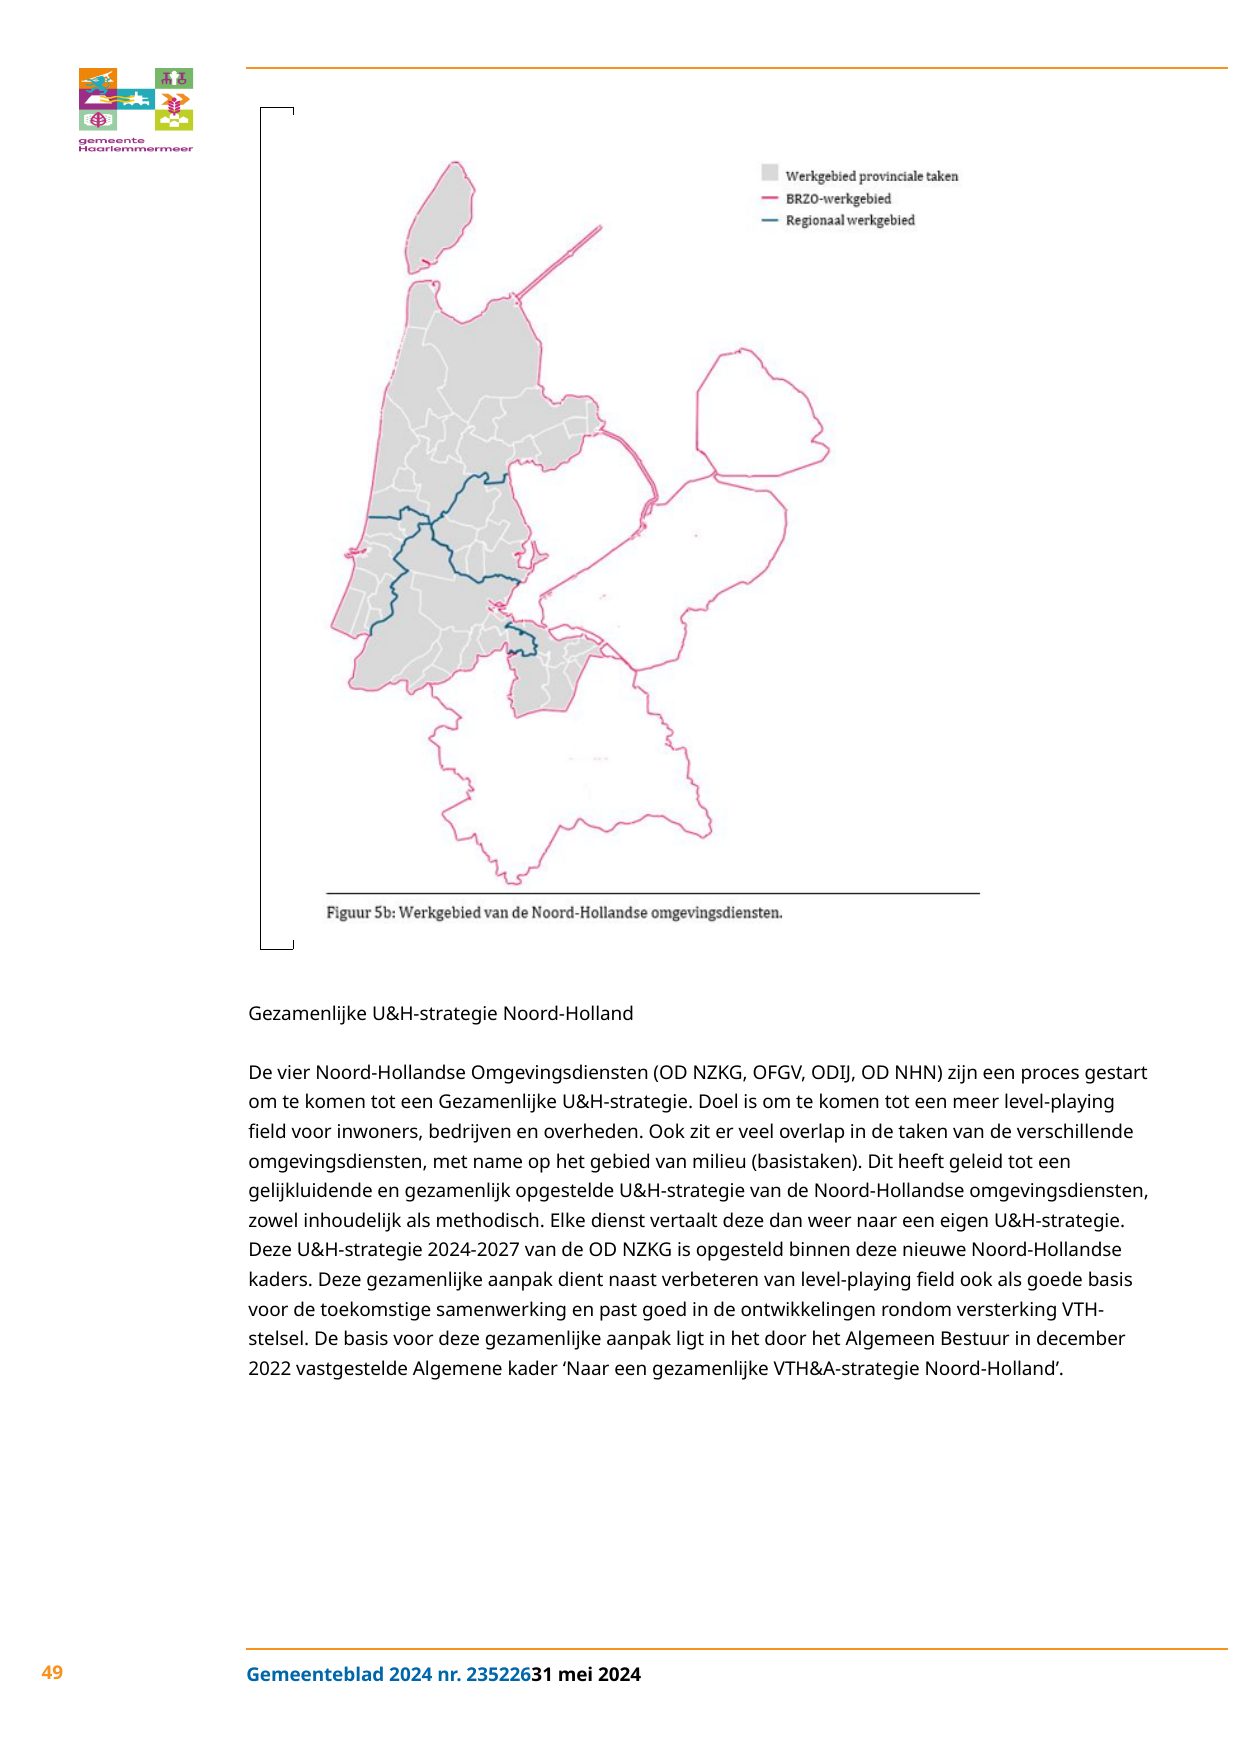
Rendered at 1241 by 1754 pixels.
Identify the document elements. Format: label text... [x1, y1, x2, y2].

picture [268, 115, 1036, 940]
picture [41, 47, 231, 172]
text Gezamenlijke U&H-strategie Noord-Holland [248, 1000, 1152, 1026]
text De vier Noord-Hollandse Omgevingsdiensten (OD NZKG, OFGV, ODIJ, OD NHN) zijn een proces gestart om te komen tot een Gezamenlijke U&H-strategie. Doel is om te komen tot een meer level-playing field voor inwoners, bedrijven en overheden. Ook zit er veel overlap in de taken van de verschillende omgevingsdiensten, met name op het gebied van milieu (basistaken). Dit heeft geleid tot een gelijkluidende en gezamenlijk opgestelde U&H-strategie van de Noord-Hollandse omgevingsdiensten, zowel inhoudelijk als methodisch. Elke dienst vertaalt deze dan weer naar een eigen U&H-strategie. Deze U&H-strategie 2024-2027 van de OD NZKG is opgesteld binnen deze nieuwe Noord-Hollandse kaders. Deze gezamenlijke aanpak dient naast verbeteren van level-playing field ook als goede basis voor de toekomstige samenwerking en past goed in de ontwikkelingen rondom versterking VTH-stelsel. De basis voor deze gezamenlijke aanpak ligt in het door het Algemeen Bestuur in december 2022 vastgestelde Algemene kader ‘Naar een gezamenlijke VTH&A-strategie Noord-Holland’. [248, 1059, 1152, 1381]
